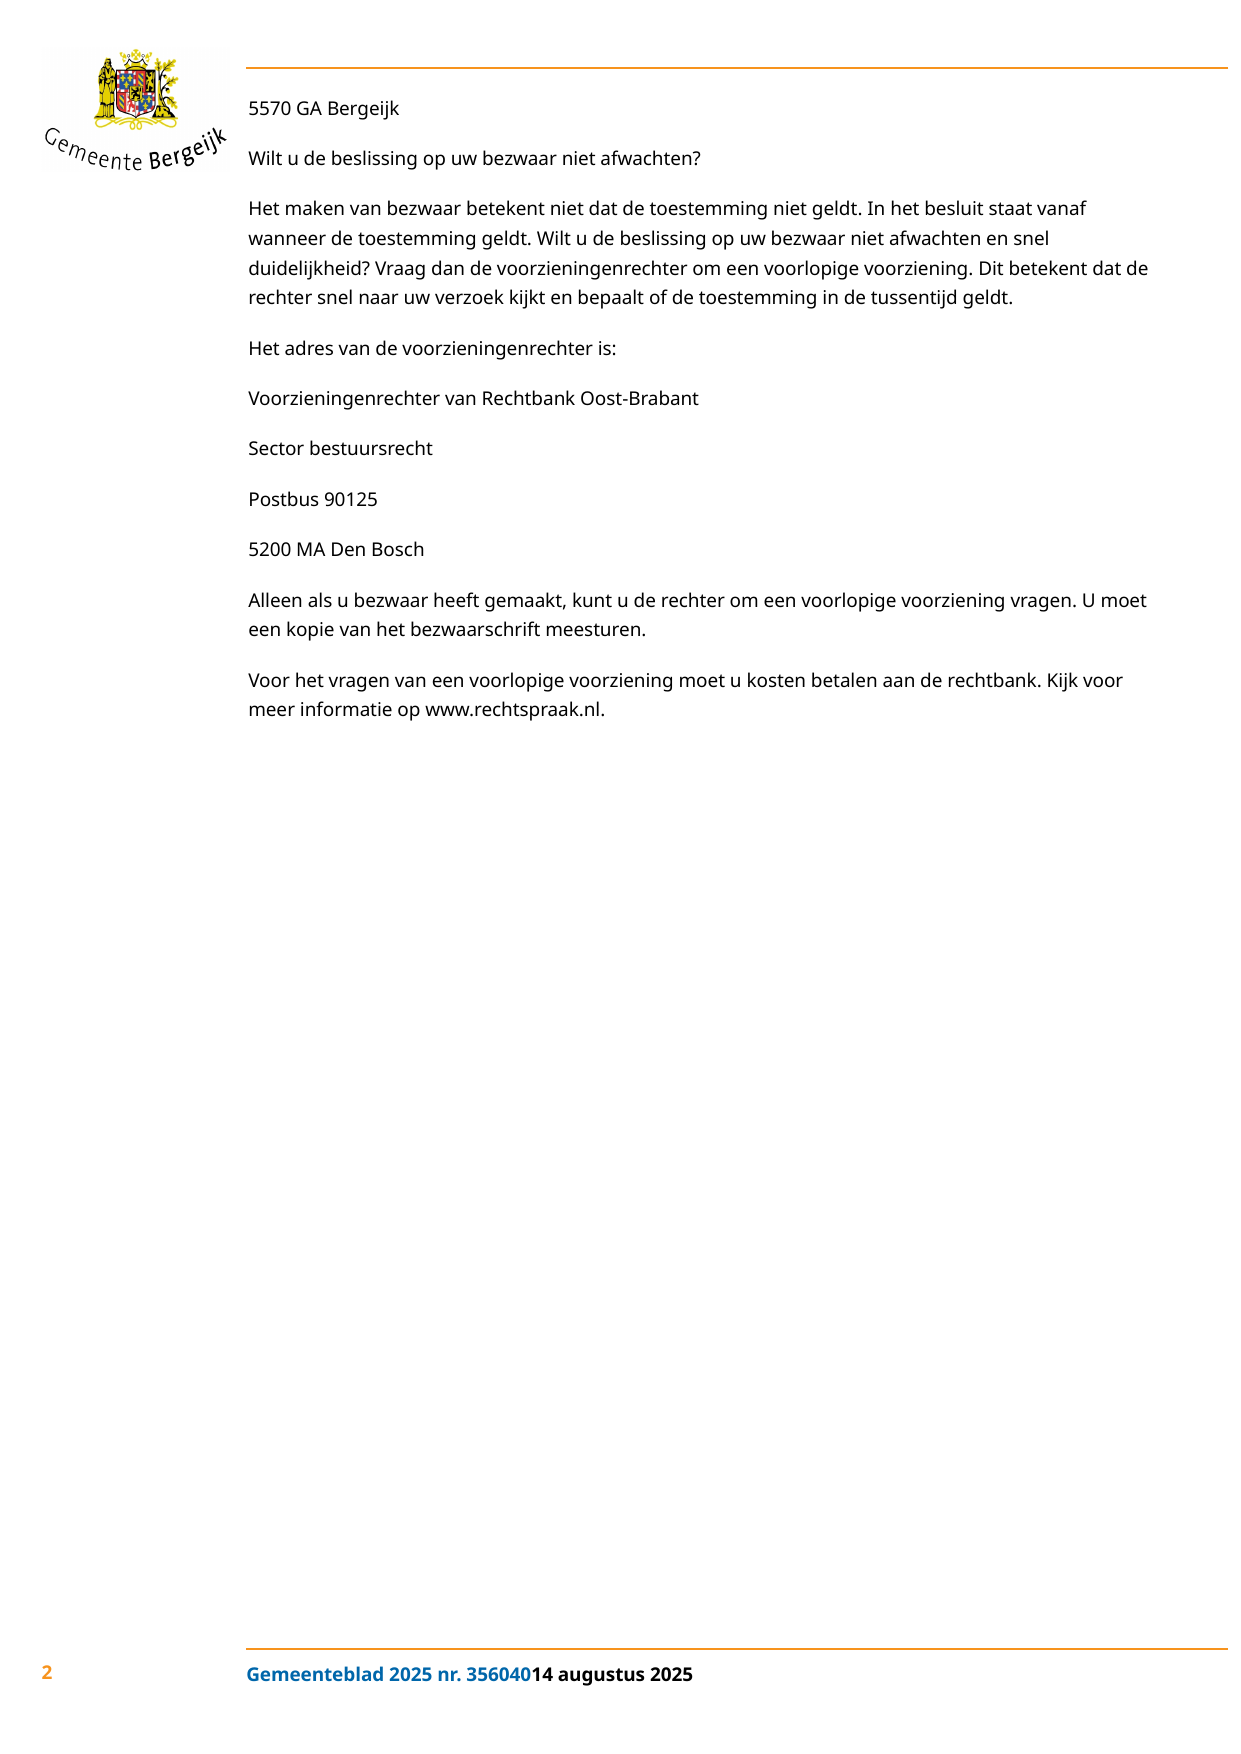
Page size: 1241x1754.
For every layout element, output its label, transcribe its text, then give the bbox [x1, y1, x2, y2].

text Sector bestuursrecht [248, 436, 1152, 461]
text Postbus 90125 [248, 486, 1152, 512]
text Alleen als u bezwaar heeft gemaakt, kunt u de rechter om een voorlopige voorziening vragen. U moet een kopie van het bezwaarschrift meesturen. [248, 587, 1152, 642]
text 5200 MA Den Bosch [248, 536, 1152, 562]
text 5570 GA Bergeijk [248, 95, 1152, 121]
text Voorzieningenrechter van Rechtbank Oost-Brabant [248, 385, 1152, 411]
text Wilt u de beslissing op uw bezwaar niet afwachten? [248, 145, 1152, 171]
text Voor het vragen van een voorlopige voorziening moet u kosten betalen aan de rechtbank. Kijk voor meer informatie op www.rechtspraak.nl. [248, 667, 1152, 722]
text Het adres van de voorzieningenrechter is: [248, 335, 1152, 361]
text Het maken van bezwaar betekent niet dat de toestemming niet geldt. In het besluit staat vanaf wanneer de toestemming geldt. Wilt u de beslissing op uw bezwaar niet afwachten en snel duidelijkheid? Vraag dan de voorzieningenrechter om een voorlopige voorziening. Dit betekent dat de rechter snel naar uw verzoek kijkt en bepaalt of de toestemming in de tussentijd geldt. [248, 196, 1152, 310]
picture [41, 47, 231, 172]
